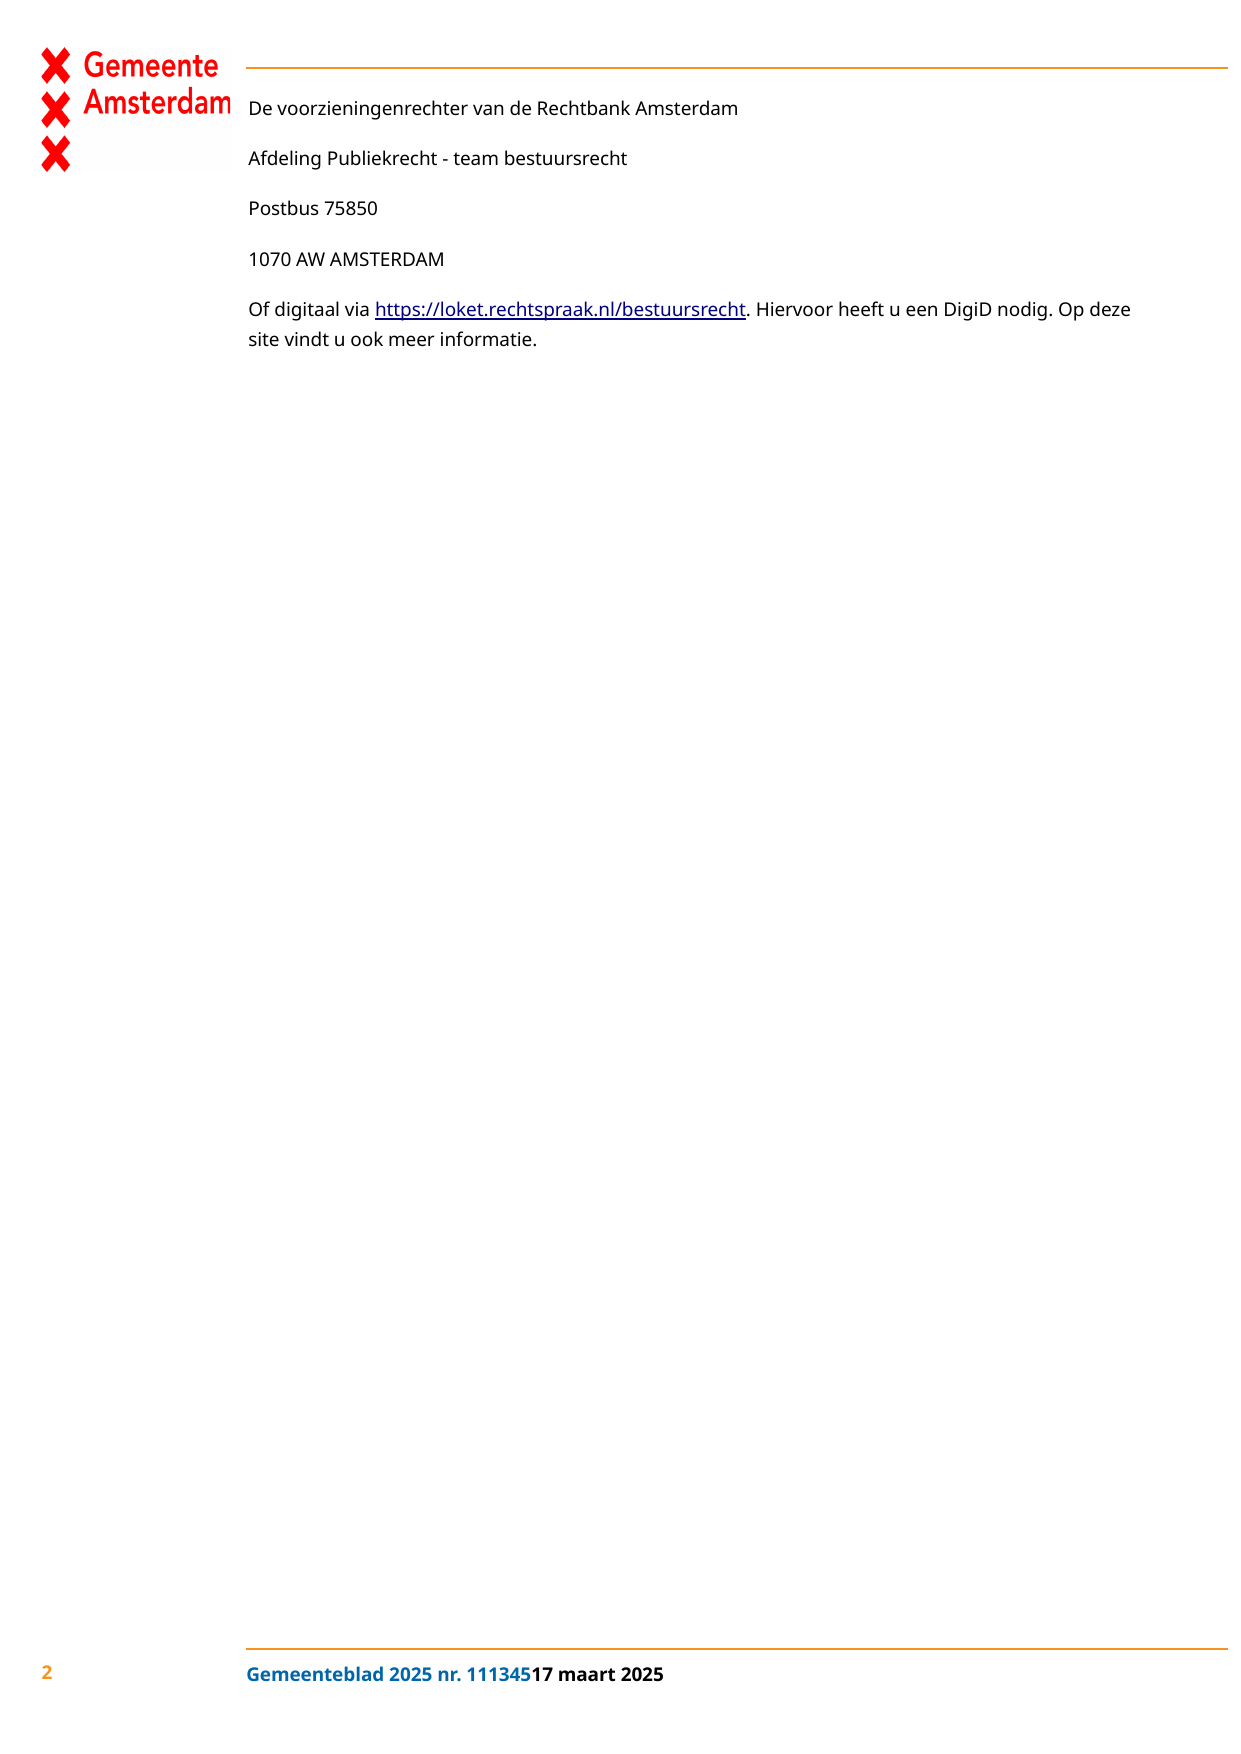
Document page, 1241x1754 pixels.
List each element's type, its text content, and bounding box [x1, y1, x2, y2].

text De voorzieningenrechter van de Rechtbank Amsterdam [248, 95, 1152, 121]
text Afdeling Publiekrecht - team bestuursrecht [248, 145, 1152, 171]
picture [41, 47, 231, 172]
text Postbus 75850 [248, 196, 1152, 221]
text 1070 AW AMSTERDAM [248, 246, 1152, 272]
text Of digitaal via https://loket.rechtspraak.nl/bestuursrecht. Hiervoor heeft u een DigiD nodig. Op deze site vindt u ook meer informatie. [248, 296, 1152, 352]
